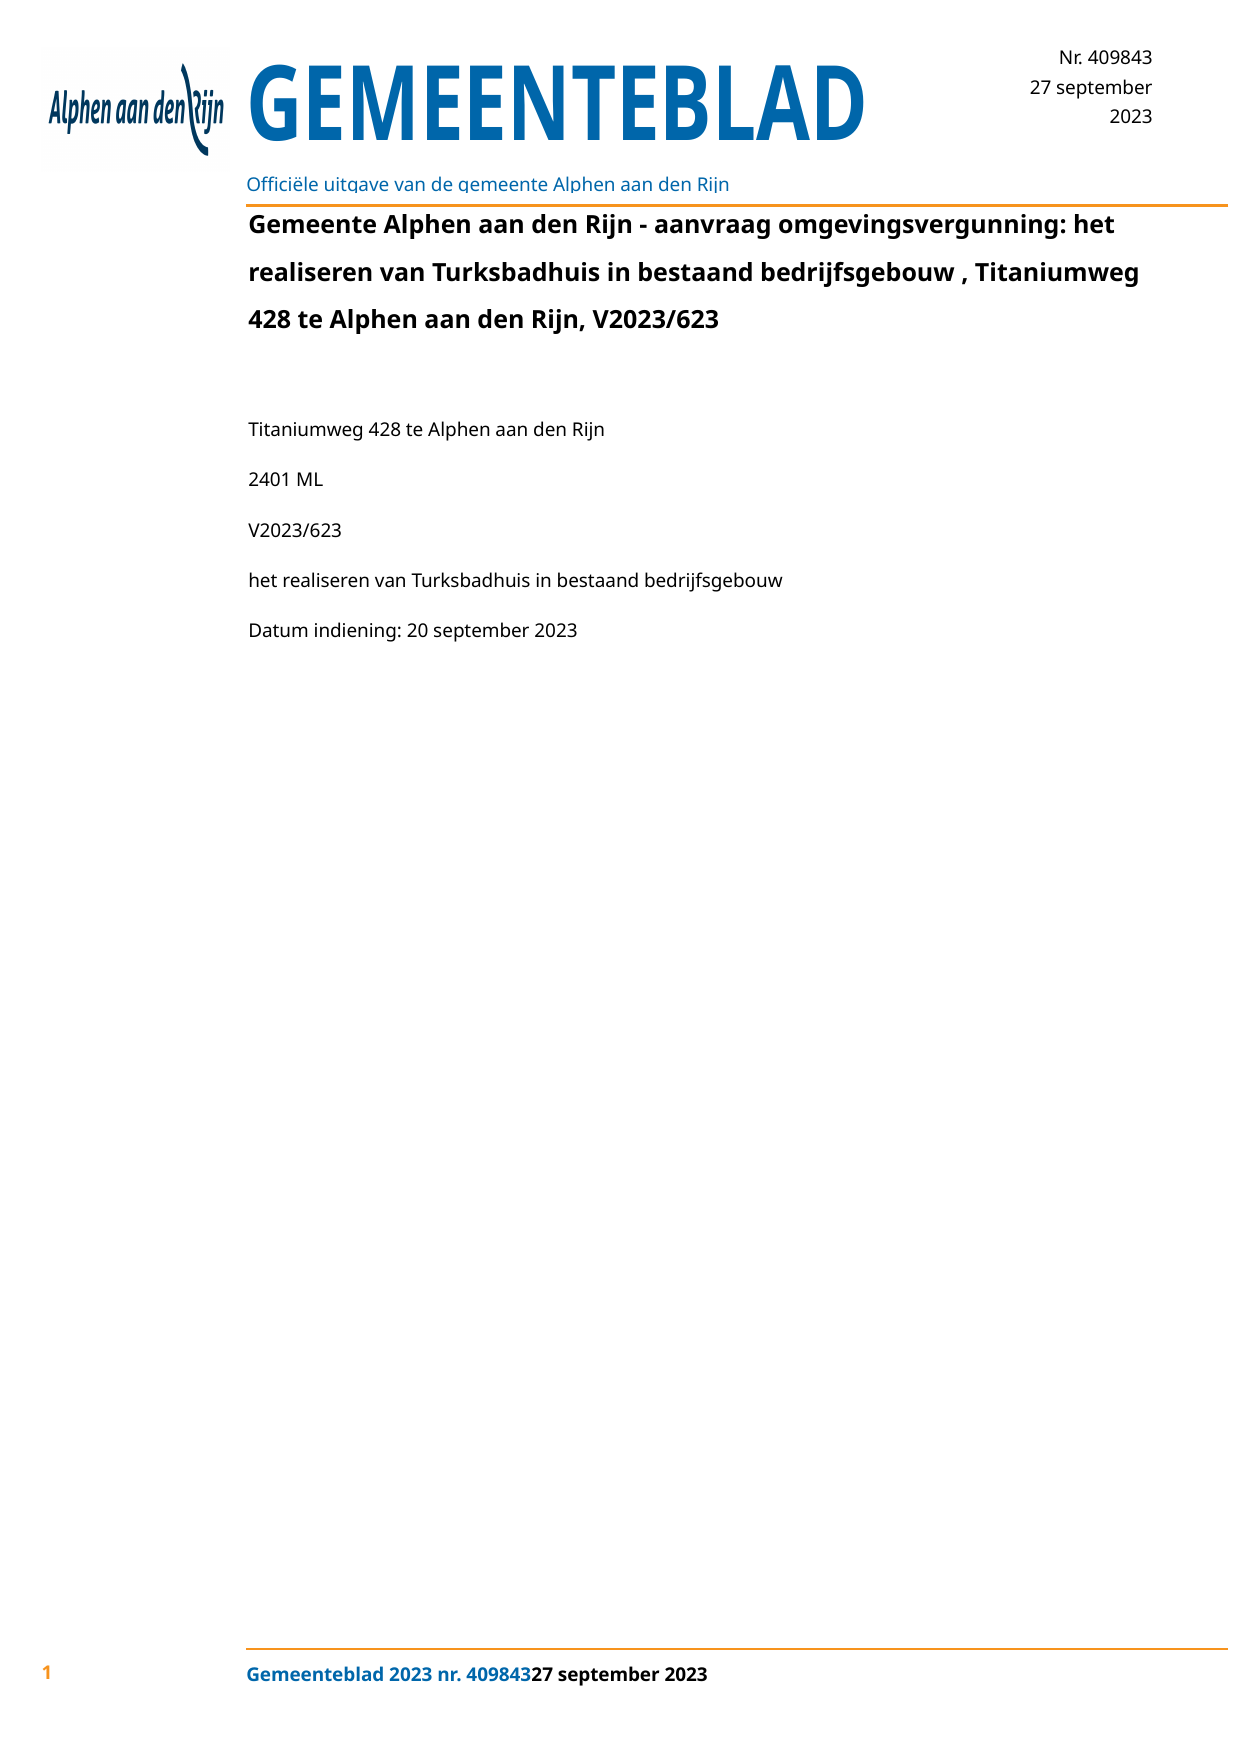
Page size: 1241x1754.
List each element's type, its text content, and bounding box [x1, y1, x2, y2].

text Datum indiening: 20 september 2023 [248, 618, 1152, 643]
picture [41, 47, 231, 172]
text het realiseren van Turksbadhuis in bestaand bedrijfsgebouw [248, 567, 1152, 593]
text 2401 ML [248, 466, 1152, 492]
text Gemeente Alphen aan den Rijn - aanvraag omgevingsvergunning: het realiseren van Turksbadhuis in bestaand bedrijfsgebouw , Titaniumweg 428 te Alphen aan den Rijn, V2023/623 [248, 207, 1152, 336]
text V2023/623 [248, 517, 1152, 542]
text Titaniumweg 428 te Alphen aan den Rijn [248, 416, 1152, 442]
